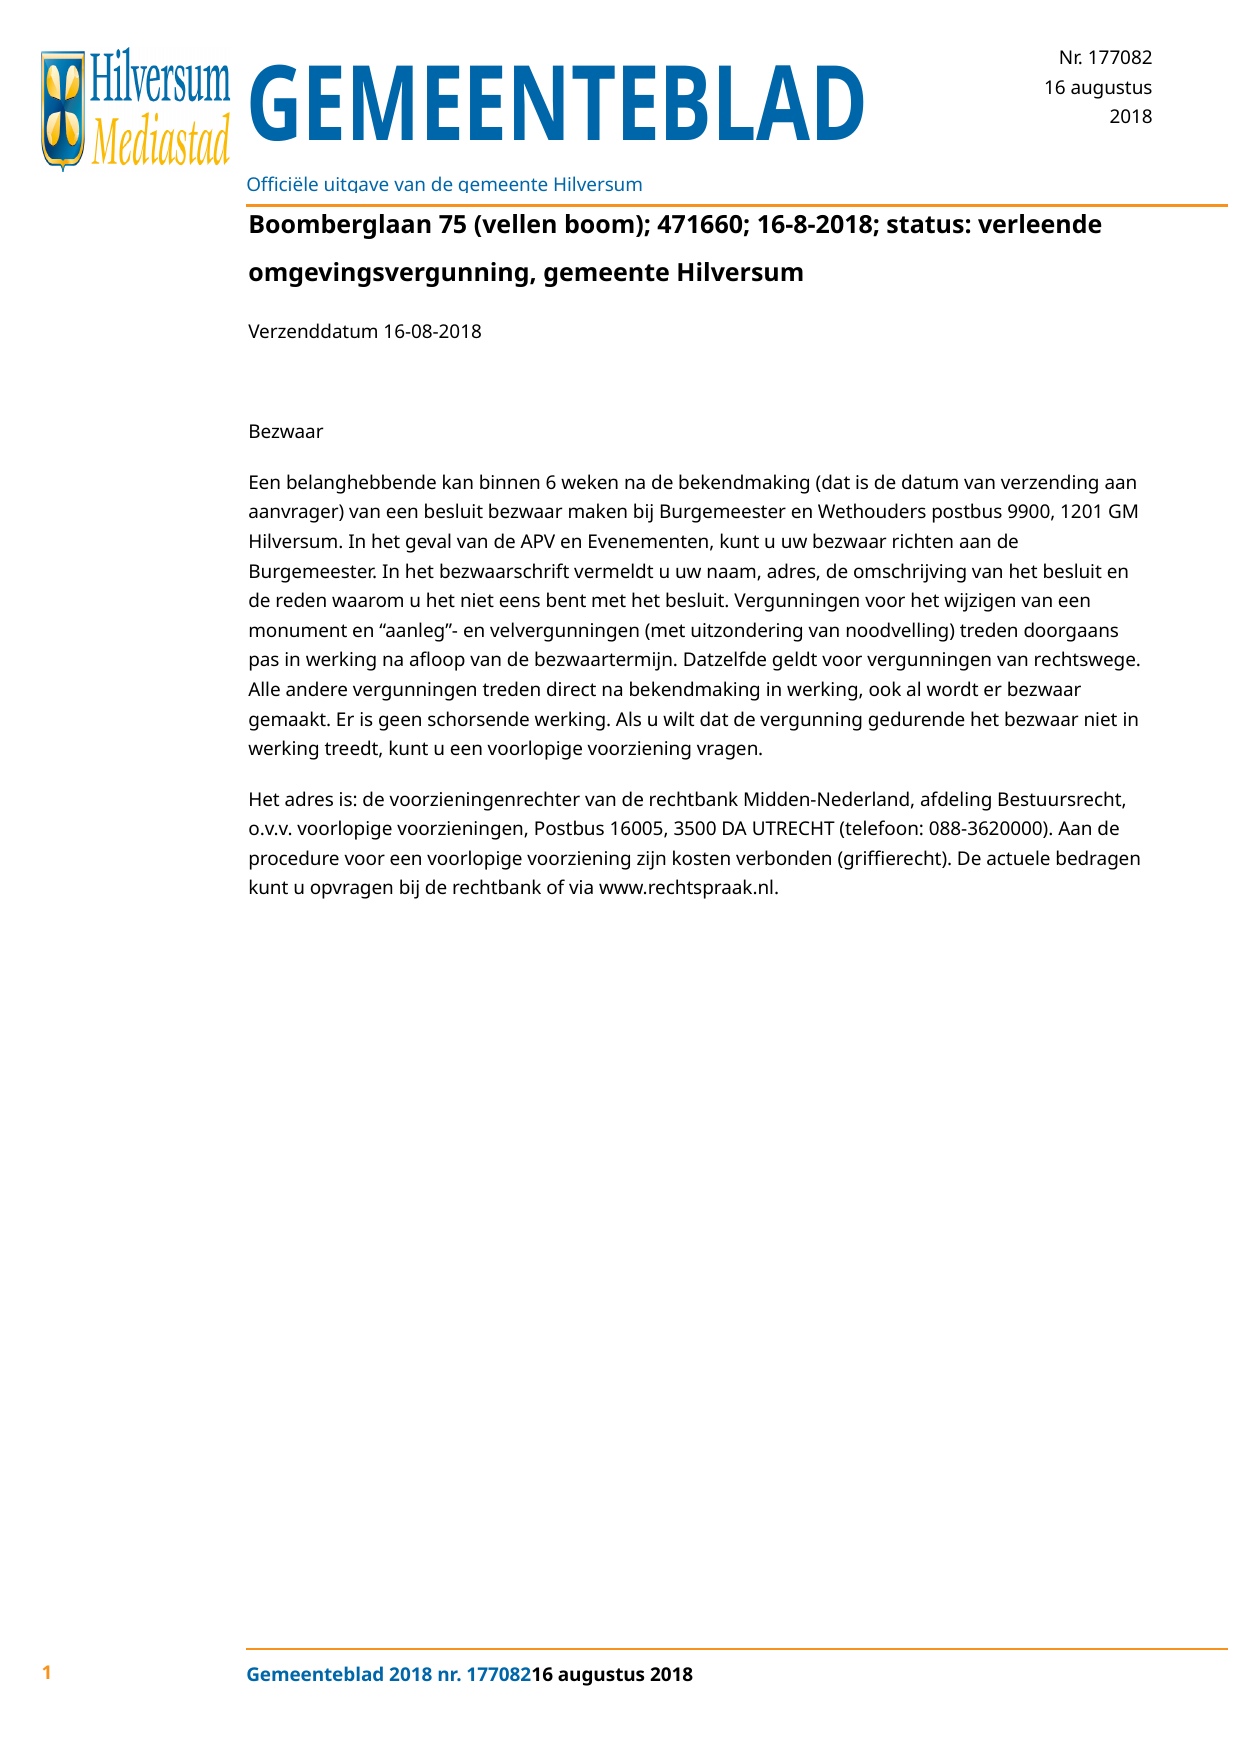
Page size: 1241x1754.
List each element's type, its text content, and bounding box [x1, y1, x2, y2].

text Verzenddatum 16-08-2018 [248, 318, 1152, 344]
text Bezwaar [248, 419, 1152, 444]
text Het adres is: de voorzieningenrechter van de rechtbank Midden-Nederland, afdeling Bestuursrecht, o.v.v. voorlopige voorzieningen, Postbus 16005, 3500 DA UTRECHT (telefoon: 088-3620000). Aan de procedure voor een voorlopige voorziening zijn kosten verbonden (griffierecht). De actuele bedragen kunt u opvragen bij de rechtbank of via www.rechtspraak.nl. [248, 786, 1152, 900]
picture [41, 47, 231, 172]
text Een belanghebbende kan binnen 6 weken na de bekendmaking (dat is de datum van verzending aan aanvrager) van een besluit bezwaar maken bij Burgemeester en Wethouders postbus 9900, 1201 GM Hilversum. In het geval van de APV en Evenementen, kunt u uw bezwaar richten aan de Burgemeester. In het bezwaarschrift vermeldt u uw naam, adres, de omschrijving van het besluit en de reden waarom u het niet eens bent met het besluit. Vergunningen voor het wijzigen van een monument en “aanleg”- en velvergunningen (met uitzondering van noodvelling) treden doorgaans pas in werking na afloop van de bezwaartermijn. Datzelfde geldt voor vergunningen van rechtswege. Alle andere vergunningen treden direct na bekendmaking in werking, ook al wordt er bezwaar gemaakt. Er is geen schorsende werking. Als u wilt dat de vergunning gedurende het bezwaar niet in werking treedt, kunt u een voorlopige voorziening vragen. [248, 469, 1152, 761]
text Boomberglaan 75 (vellen boom); 471660; 16-8-2018; status: verleende omgevingsvergunning, gemeente Hilversum [248, 207, 1152, 288]
